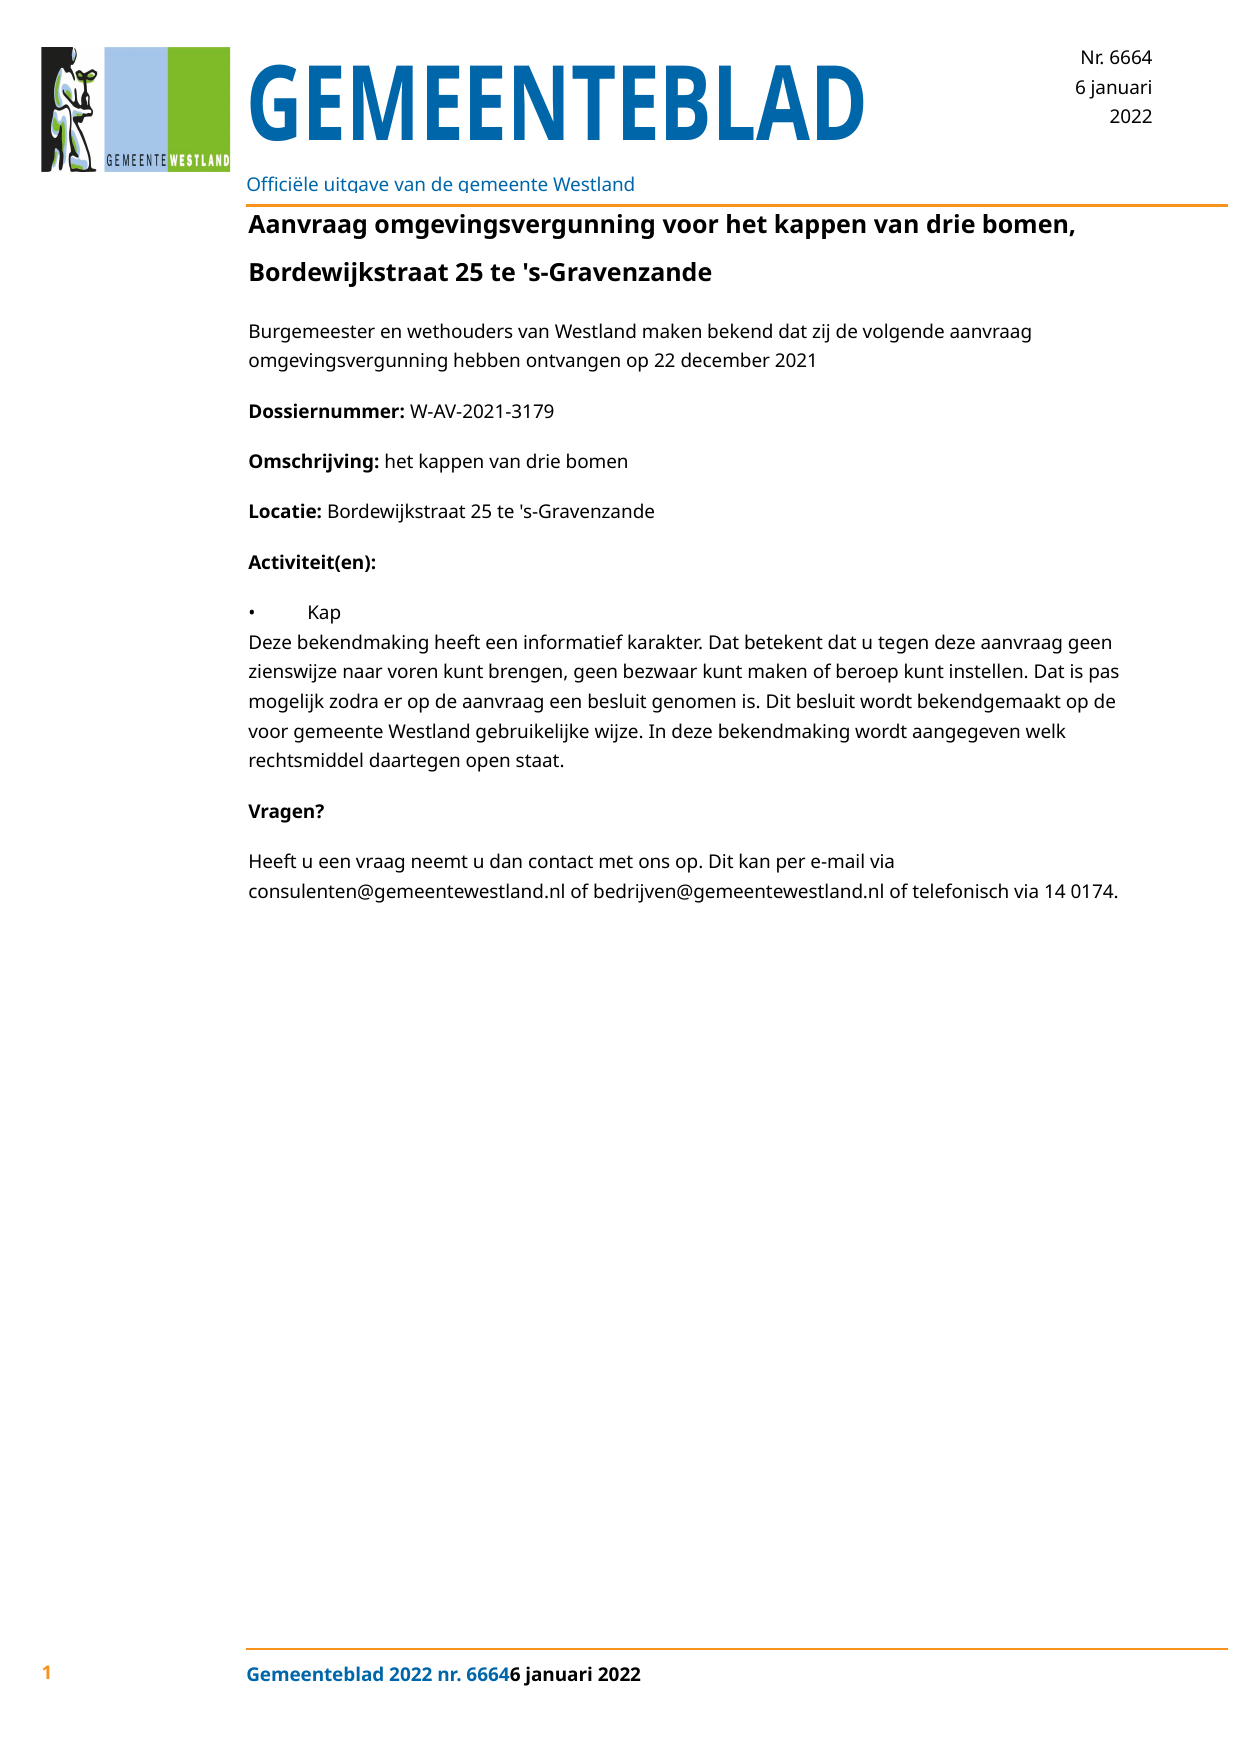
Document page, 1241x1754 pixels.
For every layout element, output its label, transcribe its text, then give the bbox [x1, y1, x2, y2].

text Deze bekendmaking heeft een informatief karakter. Dat betekent dat u tegen deze aanvraag geen zienswijze naar voren kunt brengen, geen bezwaar kunt maken of beroep kunt instellen. Dat is pas mogelijk zodra er op de aanvraag een besluit genomen is. Dit besluit wordt bekendgemaakt op de voor gemeente Westland gebruikelijke wijze. In deze bekendmaking wordt aangegeven welk rechtsmiddel daartegen open staat. [248, 629, 1152, 773]
text Locatie: Bordewijkstraat 25 te 's-Gravenzande [248, 499, 1152, 524]
text Vragen? [248, 798, 1152, 824]
picture [41, 47, 231, 172]
text Omschrijving: het kappen van drie bomen [248, 448, 1152, 474]
text Heeft u een vraag neemt u dan contact met ons op. Dit kan per e-mail via consulenten@gemeentewestland.nl of bedrijven@gemeentewestland.nl of telefonisch via 14 0174. [248, 848, 1152, 904]
text Burgemeester en wethouders van Westland maken bekend dat zij de volgende aanvraag omgevingsvergunning hebben ontvangen op 22 december 2021 [248, 318, 1152, 373]
text Activiteit(en): [248, 549, 1152, 575]
list Kap [248, 599, 1152, 625]
text Dossiernummer: W-AV-2021-3179 [248, 398, 1152, 424]
text Aanvraag omgevingsvergunning voor het kappen van drie bomen, Bordewijkstraat 25 te 's-Gravenzande [248, 207, 1152, 288]
